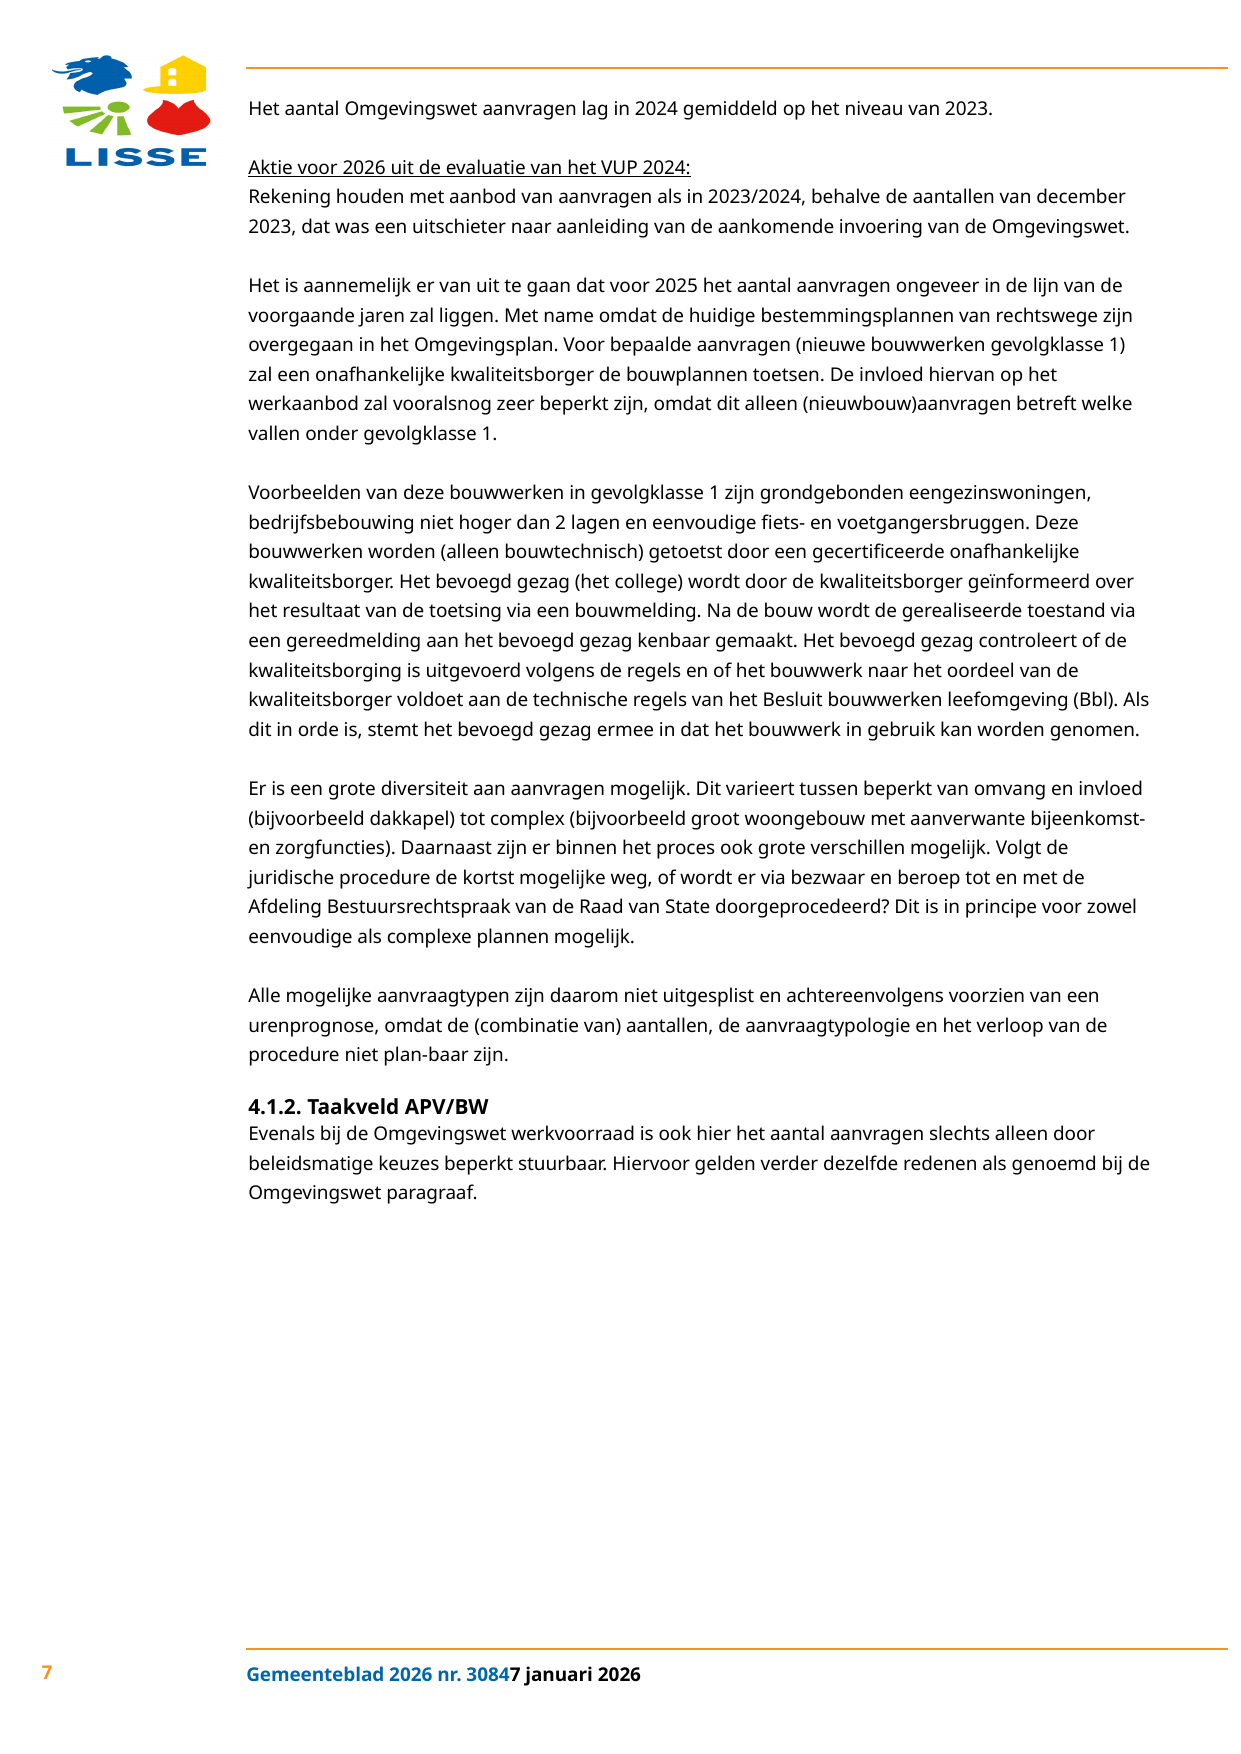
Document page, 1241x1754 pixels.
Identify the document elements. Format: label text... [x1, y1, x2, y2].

text 4.1.2. Taakveld APV/BW [248, 1092, 1152, 1120]
text Aktie voor 2026 uit de evaluatie van het VUP 2024: [248, 154, 1152, 180]
text Er is een grote diversiteit aan aanvragen mogelijk. Dit varieert tussen beperkt van omvang en invloed (bijvoorbeeld dakkapel) tot complex (bijvoorbeeld groot woongebouw met aanverwante bijeenkomst- en zorgfuncties). Daarnaast zijn er binnen het proces ook grote verschillen mogelijk. Volgt de juridische procedure de kortst mogelijke weg, of wordt er via bezwaar en beroep tot en met de Afdeling Bestuursrechtspraak van de Raad van State doorgeprocedeerd? Dit is in principe voor zowel eenvoudige als complexe plannen mogelijk. [248, 775, 1152, 949]
text Het aantal Omgevingswet aanvragen lag in 2024 gemiddeld op het niveau van 2023. [248, 95, 1152, 121]
text Het is aannemelijk er van uit te gaan dat voor 2025 het aantal aanvragen ongeveer in de lijn van de voorgaande jaren zal liggen. Met name omdat de huidige bestemmingsplannen van rechtswege zijn overgegaan in het Omgevingsplan. Voor bepaalde aanvragen (nieuwe bouwwerken gevolgklasse 1) zal een onafhankelijke kwaliteitsborger de bouwplannen toetsen. De invloed hiervan op het werkaanbod zal vooralsnog zeer beperkt zijn, omdat dit alleen (nieuwbouw)aanvragen betreft welke vallen onder gevolgklasse 1. [248, 272, 1152, 446]
picture [41, 47, 231, 172]
text Voorbeelden van deze bouwwerken in gevolgklasse 1 zijn grondgebonden eengezinswoningen, bedrijfsbebouwing niet hoger dan 2 lagen en eenvoudige fiets- en voetgangersbruggen. Deze bouwwerken worden (alleen bouwtechnisch) getoetst door een gecertificeerde onafhankelijke kwaliteitsborger. Het bevoegd gezag (het college) wordt door de kwaliteitsborger geïnformeerd over het resultaat van de toetsing via een bouwmelding. Na de bouw wordt de gerealiseerde toestand via een gereedmelding aan het bevoegd gezag kenbaar gemaakt. Het bevoegd gezag controleert of de kwaliteitsborging is uitgevoerd volgens de regels en of het bouwwerk naar het oordeel van de kwaliteitsborger voldoet aan de technische regels van het Besluit bouwwerken leefomgeving (Bbl). Als dit in orde is, stemt het bevoegd gezag ermee in dat het bouwwerk in gebruik kan worden genomen. [248, 479, 1152, 742]
text Alle mogelijke aanvraagtypen zijn daarom niet uitgesplist en achtereenvolgens voorzien van een urenprognose, omdat de (combinatie van) aantallen, de aanvraagtypologie en het verloop van de procedure niet plan-baar zijn. [248, 982, 1152, 1067]
text Rekening houden met aanbod van aanvragen als in 2023/2024, behalve de aantallen van december 2023, dat was een uitschieter naar aanleiding van de aankomende invoering van de Omgevingswet. [248, 183, 1152, 239]
text Evenals bij de Omgevingswet werkvoorraad is ook hier het aantal aanvragen slechts alleen door beleidsmatige keuzes beperkt stuurbaar. Hiervoor gelden verder dezelfde redenen als genoemd bij de Omgevingswet paragraaf. [248, 1120, 1152, 1205]
